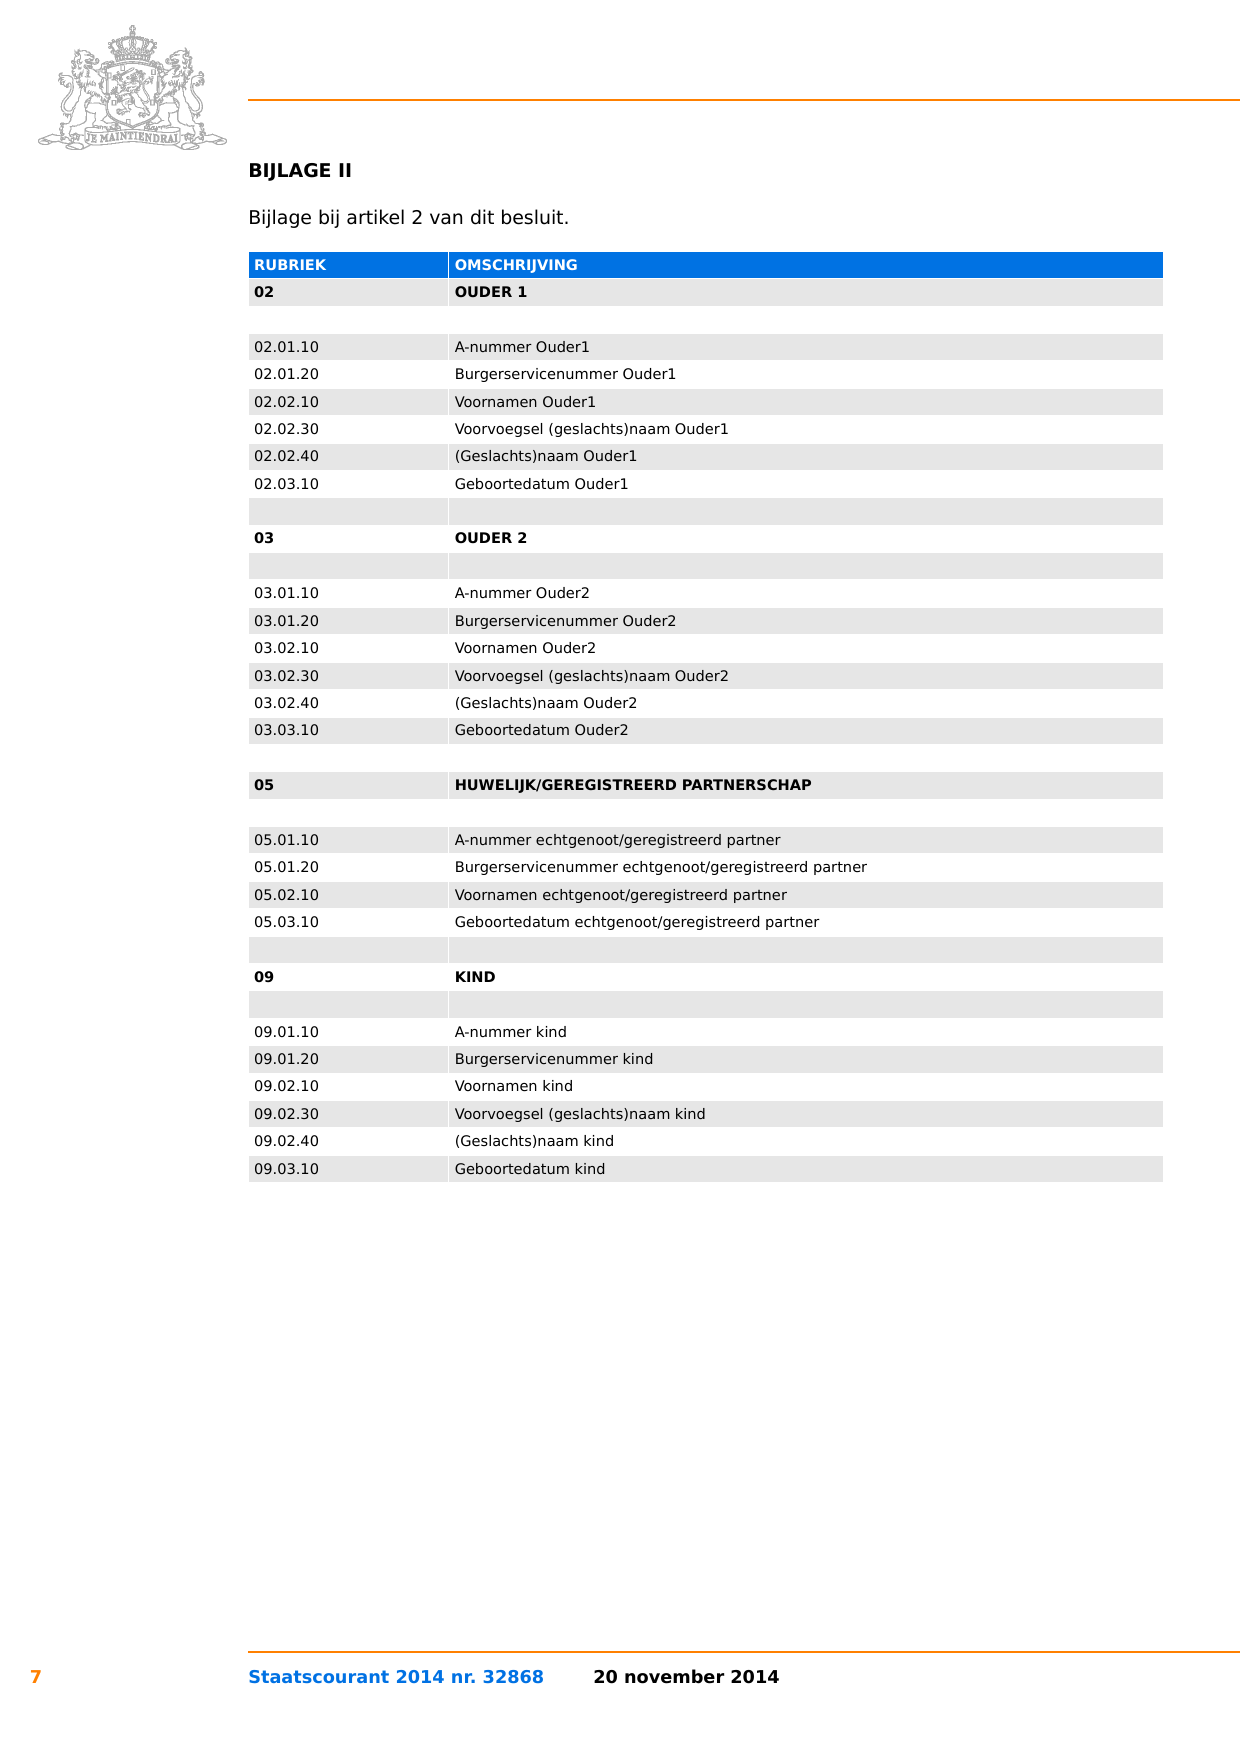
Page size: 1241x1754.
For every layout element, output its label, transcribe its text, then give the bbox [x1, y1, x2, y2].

table_cell Geboortedatum Ouder2 [449, 718, 1163, 744]
table_cell 05.01.20 [249, 855, 448, 881]
table_cell 02.03.10 [249, 471, 448, 497]
table_cell [249, 553, 448, 579]
table_cell [449, 307, 1163, 333]
table_cell Burgerservicenummer Ouder1 [449, 361, 1163, 388]
table_cell [449, 745, 1163, 771]
table_cell 05.03.10 [249, 909, 448, 936]
table_cell (Geslachts)naam Ouder2 [449, 690, 1163, 716]
table_cell 03.02.40 [249, 690, 448, 716]
table_cell 02.02.30 [249, 416, 448, 442]
table_cell 03.02.30 [249, 663, 448, 689]
table_cell [249, 800, 448, 826]
table_cell Geboortedatum kind [449, 1156, 1163, 1182]
table_cell Geboortedatum echtgenoot/geregistreerd partner [449, 909, 1163, 936]
table_cell HUWELIJK/GEREGISTREERD PARTNERSCHAP [449, 772, 1163, 799]
table_cell [449, 800, 1163, 826]
table_cell A-nummer echtgenoot/geregistreerd partner [449, 827, 1163, 853]
table_cell Geboortedatum Ouder1 [449, 471, 1163, 497]
table_cell Voorvoegsel (geslachts)naam kind [449, 1101, 1163, 1127]
table_cell 03.03.10 [249, 718, 448, 744]
table_cell 02.01.10 [249, 334, 448, 360]
table_cell (Geslachts)naam kind [449, 1129, 1163, 1155]
table_cell 03.02.10 [249, 635, 448, 662]
table_cell Burgerservicenummer kind [449, 1046, 1163, 1073]
table_cell OUDER 2 [449, 526, 1163, 552]
table_cell A-nummer Ouder2 [449, 581, 1163, 607]
table_cell A-nummer Ouder1 [449, 334, 1163, 360]
table_cell (Geslachts)naam Ouder1 [449, 444, 1163, 470]
table_cell [449, 498, 1163, 525]
table_cell 02 [249, 279, 448, 306]
table_cell OUDER 1 [449, 279, 1163, 306]
table_cell KIND [449, 964, 1163, 990]
table_cell 09.02.40 [249, 1129, 448, 1155]
table_cell 02.01.20 [249, 361, 448, 388]
table_cell [249, 498, 448, 525]
picture [38, 25, 227, 150]
table_cell 09.01.20 [249, 1046, 448, 1073]
table_cell [249, 937, 448, 963]
table_cell [249, 991, 448, 1018]
table_cell Voorvoegsel (geslachts)naam Ouder1 [449, 416, 1163, 442]
table_cell Voorvoegsel (geslachts)naam Ouder2 [449, 663, 1163, 689]
table_cell [449, 991, 1163, 1018]
table_cell Voornamen echtgenoot/geregistreerd partner [449, 882, 1163, 908]
table_cell 09.01.10 [249, 1019, 448, 1045]
table_cell Burgerservicenummer Ouder2 [449, 608, 1163, 634]
table_cell [449, 937, 1163, 963]
table_header RUBRIEK [249, 252, 448, 278]
table_cell 09 [249, 964, 448, 990]
table_cell 03.01.10 [249, 581, 448, 607]
table_cell [449, 553, 1163, 579]
table_cell Voornamen kind [449, 1074, 1163, 1100]
table_cell Burgerservicenummer echtgenoot/geregistreerd partner [449, 855, 1163, 881]
table_cell 09.03.10 [249, 1156, 448, 1182]
table_cell [249, 307, 448, 333]
table_cell 09.02.10 [249, 1074, 448, 1100]
table_cell 05 [249, 772, 448, 799]
table_cell 03.01.20 [249, 608, 448, 634]
text Bijlage bij artikel 2 van dit besluit. [248, 207, 1163, 229]
table_cell Voornamen Ouder2 [449, 635, 1163, 662]
table_cell 02.02.40 [249, 444, 448, 470]
table_cell 03 [249, 526, 448, 552]
table_cell 05.01.10 [249, 827, 448, 853]
table_cell 09.02.30 [249, 1101, 448, 1127]
table_header OMSCHRIJVING [449, 252, 1163, 278]
table_cell 02.02.10 [249, 389, 448, 415]
table_cell A-nummer kind [449, 1019, 1163, 1045]
table_cell 05.02.10 [249, 882, 448, 908]
table_cell [249, 745, 448, 771]
subtitle BIJLAGE II [248, 160, 1163, 182]
table_cell Voornamen Ouder1 [449, 389, 1163, 415]
